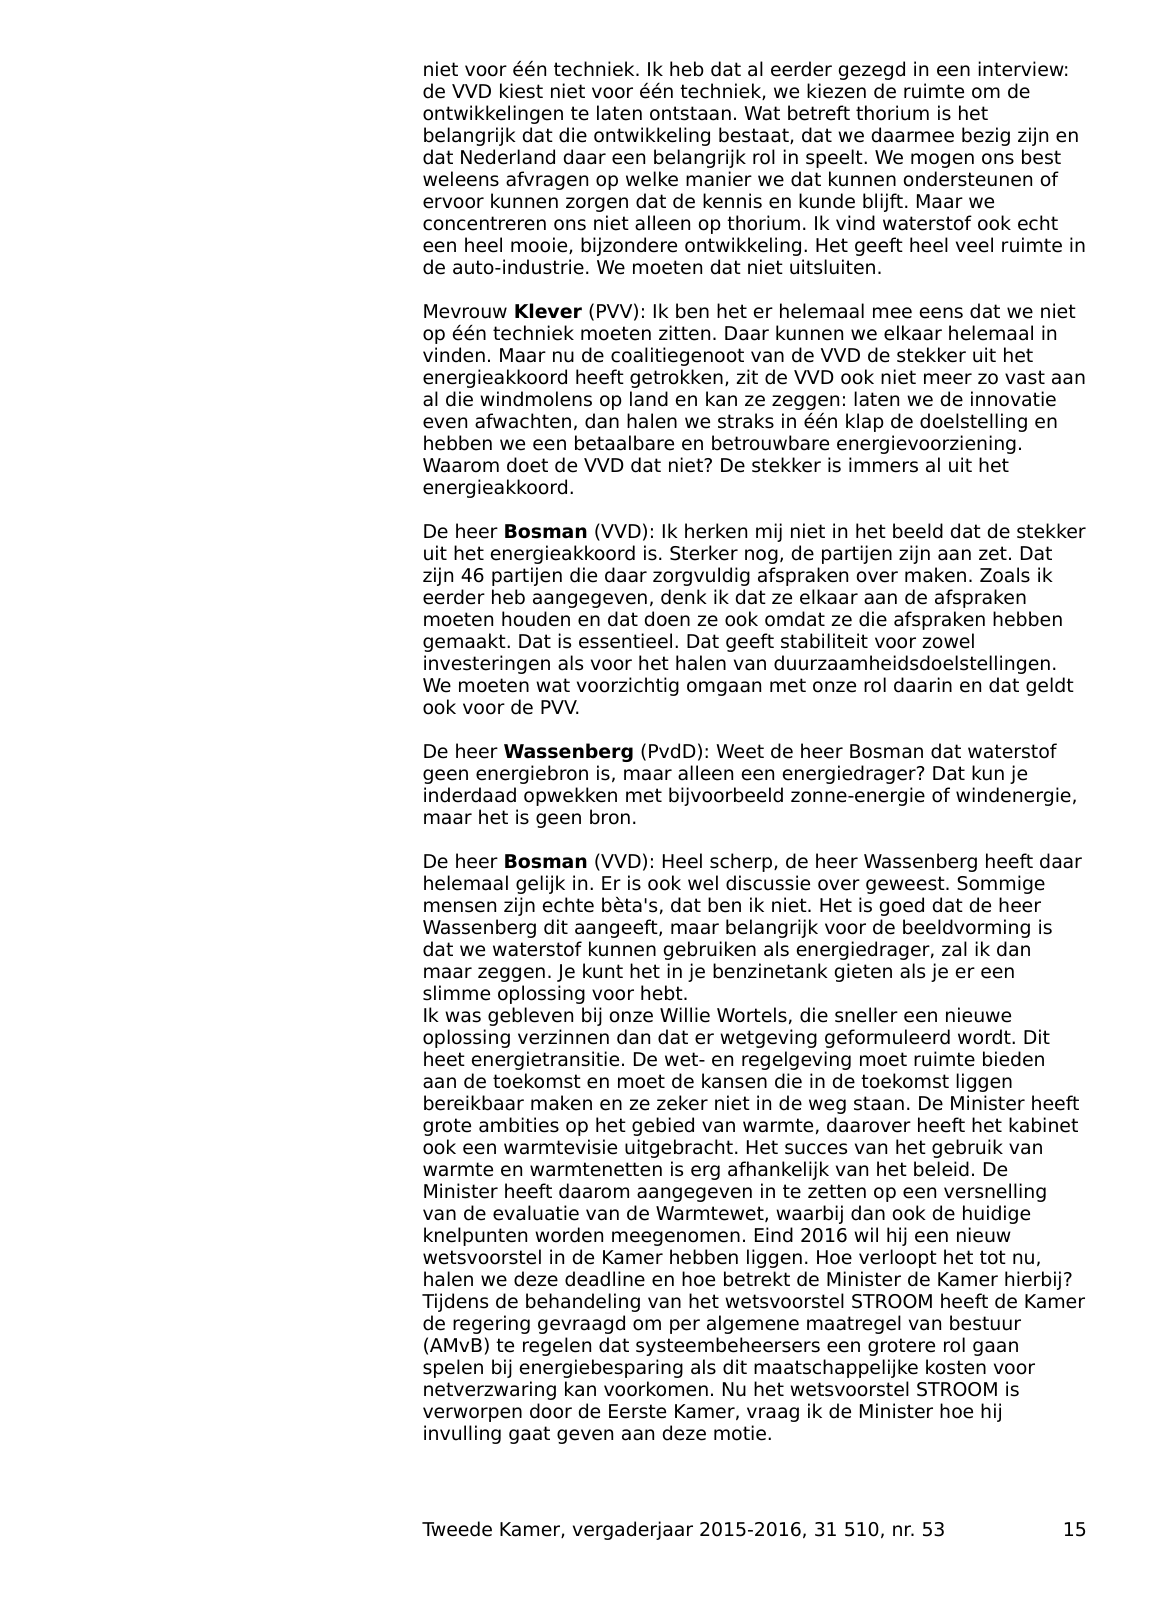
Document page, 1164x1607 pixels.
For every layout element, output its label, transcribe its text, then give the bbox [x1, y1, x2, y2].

text De heer Bosman (VVD): Ik herken mij niet in het beeld dat de stekker uit het energieakkoord is. Sterker nog, de partijen zijn aan zet. Dat zijn 46 partijen die daar zorgvuldig afspraken over maken. Zoals ik eerder heb aangegeven, denk ik dat ze elkaar aan de afspraken moeten houden en dat doen ze ook omdat ze die afspraken hebben gemaakt. Dat is essentieel. Dat geeft stabiliteit voor zowel investeringen als voor het halen van duurzaamheidsdoelstellingen. We moeten wat voorzichtig omgaan met onze rol daarin en dat geldt ook voor de PVV. [422, 521, 1087, 719]
text niet voor één techniek. Ik heb dat al eerder gezegd in een interview: de VVD kiest niet voor één techniek, we kiezen de ruimte om de ontwikkelingen te laten ontstaan. Wat betreft thorium is het belangrijk dat die ontwikkeling bestaat, dat we daarmee bezig zijn en dat Nederland daar een belangrijk rol in speelt. We mogen ons best weleens afvragen op welke manier we dat kunnen ondersteunen of ervoor kunnen zorgen dat de kennis en kunde blijft. Maar we concentreren ons niet alleen op thorium. Ik vind waterstof ook echt een heel mooie, bijzondere ontwikkeling. Het geeft heel veel ruimte in de auto-industrie. We moeten dat niet uitsluiten. [422, 59, 1087, 279]
text De heer Wassenberg (PvdD): Weet de heer Bosman dat waterstof geen energiebron is, maar alleen een energiedrager? Dat kun je inderdaad opwekken met bijvoorbeeld zonne-energie of windenergie, maar het is geen bron. [422, 741, 1087, 829]
text De heer Bosman (VVD): Heel scherp, de heer Wassenberg heeft daar helemaal gelijk in. Er is ook wel discussie over geweest. Sommige mensen zijn echte bèta's, dat ben ik niet. Het is goed dat de heer Wassenberg dit aangeeft, maar belangrijk voor de beeldvorming is dat we waterstof kunnen gebruiken als energiedrager, zal ik dan maar zeggen. Je kunt het in je benzinetank gieten als je er een slimme oplossing voor hebt. [422, 851, 1087, 1005]
text Ik was gebleven bij onze Willie Wortels, die sneller een nieuwe oplossing verzinnen dan dat er wetgeving geformuleerd wordt. Dit heet energietransitie. De wet- en regelgeving moet ruimte bieden aan de toekomst en moet de kansen die in de toekomst liggen bereikbaar maken en ze zeker niet in de weg staan. De Minister heeft grote ambities op het gebied van warmte, daarover heeft het kabinet ook een warmtevisie uitgebracht. Het succes van het gebruik van warmte en warmtenetten is erg afhankelijk van het beleid. De Minister heeft daarom aangegeven in te zetten op een versnelling van de evaluatie van de Warmtewet, waarbij dan ook de huidige knelpunten worden meegenomen. Eind 2016 wil hij een nieuw wetsvoorstel in de Kamer hebben liggen. Hoe verloopt het tot nu, halen we deze deadline en hoe betrekt de Minister de Kamer hierbij? [422, 1005, 1087, 1291]
text Mevrouw Klever (PVV): Ik ben het er helemaal mee eens dat we niet op één techniek moeten zitten. Daar kunnen we elkaar helemaal in vinden. Maar nu de coalitiegenoot van de VVD de stekker uit het energieakkoord heeft getrokken, zit de VVD ook niet meer zo vast aan al die windmolens op land en kan ze zeggen: laten we de innovatie even afwachten, dan halen we straks in één klap de doelstelling en hebben we een betaalbare en betrouwbare energievoorziening. Waarom doet de VVD dat niet? De stekker is immers al uit het energieakkoord. [422, 301, 1087, 499]
text Tijdens de behandeling van het wetsvoorstel STROOM heeft de Kamer de regering gevraagd om per algemene maatregel van bestuur (AMvB) te regelen dat systeembeheersers een grotere rol gaan spelen bij energiebesparing als dit maatschappelijke kosten voor netverzwaring kan voorkomen. Nu het wetsvoorstel STROOM is verworpen door de Eerste Kamer, vraag ik de Minister hoe hij invulling gaat geven aan deze motie. [422, 1291, 1087, 1444]
